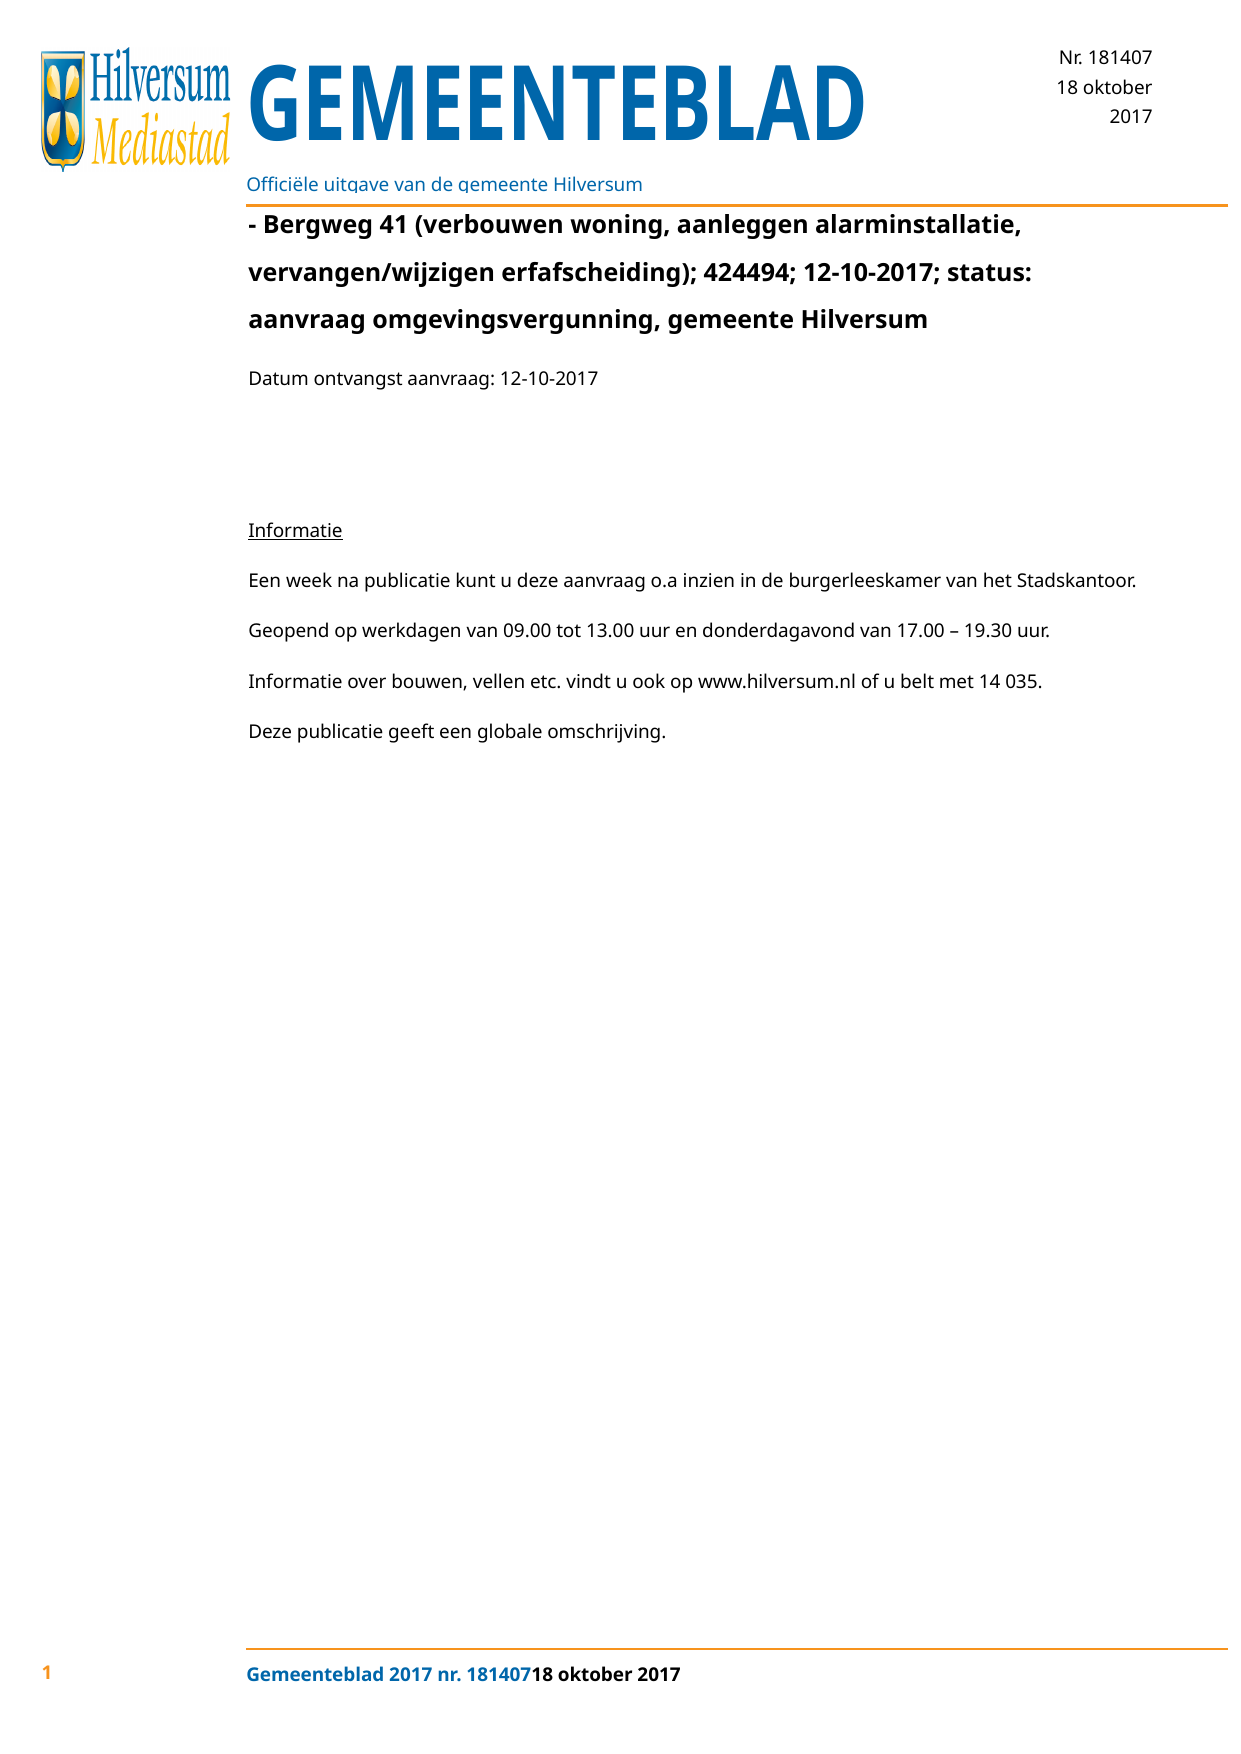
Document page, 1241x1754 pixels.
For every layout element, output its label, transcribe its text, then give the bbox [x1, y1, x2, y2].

text Informatie [248, 517, 1152, 542]
text Informatie over bouwen, vellen etc. vindt u ook op www.hilversum.nl of u belt met 14 035. [248, 668, 1152, 694]
text Een week na publicatie kunt u deze aanvraag o.a inzien in de burgerleeskamer van het Stadskantoor. [248, 567, 1152, 593]
text Datum ontvangst aanvraag: 12-10-2017 [248, 366, 1152, 391]
text - Bergweg 41 (verbouwen woning, aanleggen alarminstallatie, vervangen/wijzigen erfafscheiding); 424494; 12-10-2017; status: aanvraag omgevingsvergunning, gemeente Hilversum [248, 207, 1152, 336]
text Deze publicatie geeft een globale omschrijving. [248, 718, 1152, 744]
text Geopend op werkdagen van 09.00 tot 13.00 uur en donderdagavond van 17.00 – 19.30 uur. [248, 618, 1152, 643]
picture [41, 47, 231, 172]
